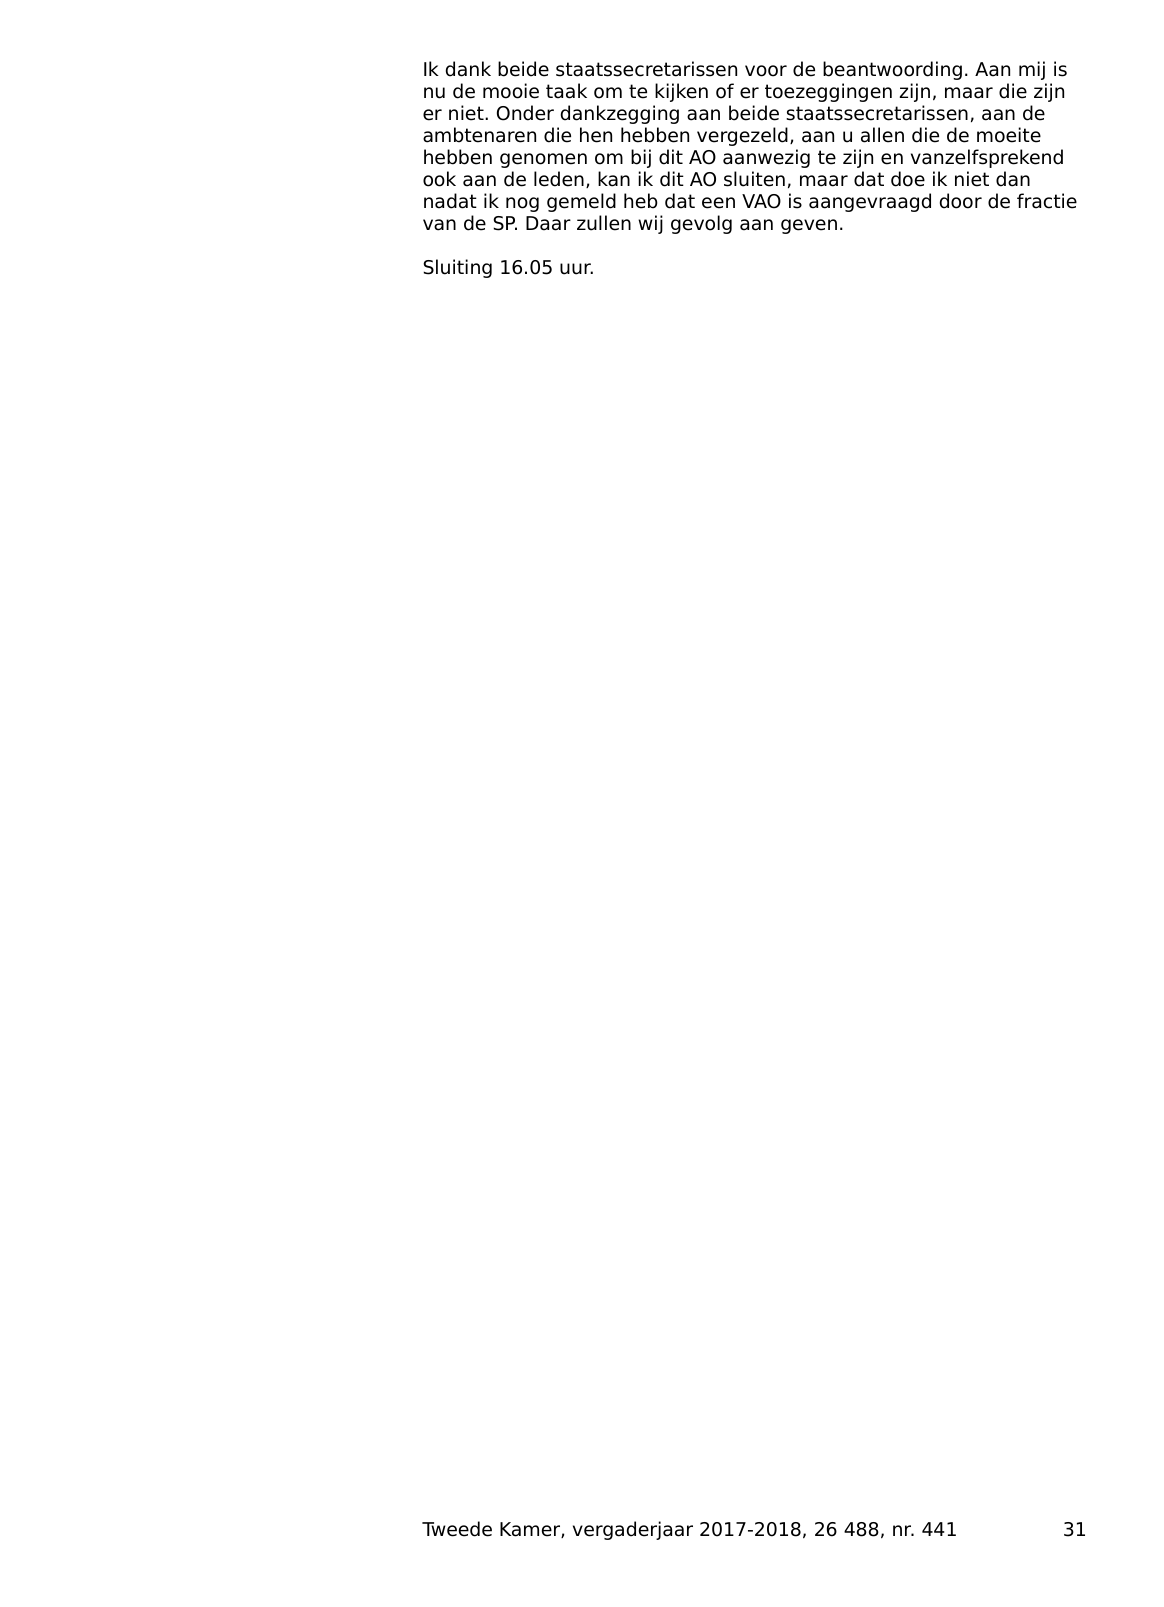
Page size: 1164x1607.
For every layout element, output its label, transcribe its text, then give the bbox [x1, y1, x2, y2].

text Ik dank beide staatssecretarissen voor de beantwoording. Aan mij is nu de mooie taak om te kijken of er toezeggingen zijn, maar die zijn er niet. Onder dankzegging aan beide staatssecretarissen, aan de ambtenaren die hen hebben vergezeld, aan u allen die de moeite hebben genomen om bij dit AO aanwezig te zijn en vanzelfsprekend ook aan de leden, kan ik dit AO sluiten, maar dat doe ik niet dan nadat ik nog gemeld heb dat een VAO is aangevraagd door de fractie van de SP. Daar zullen wij gevolg aan geven. [422, 59, 1087, 235]
text Sluiting 16.05 uur. [422, 257, 1087, 279]
